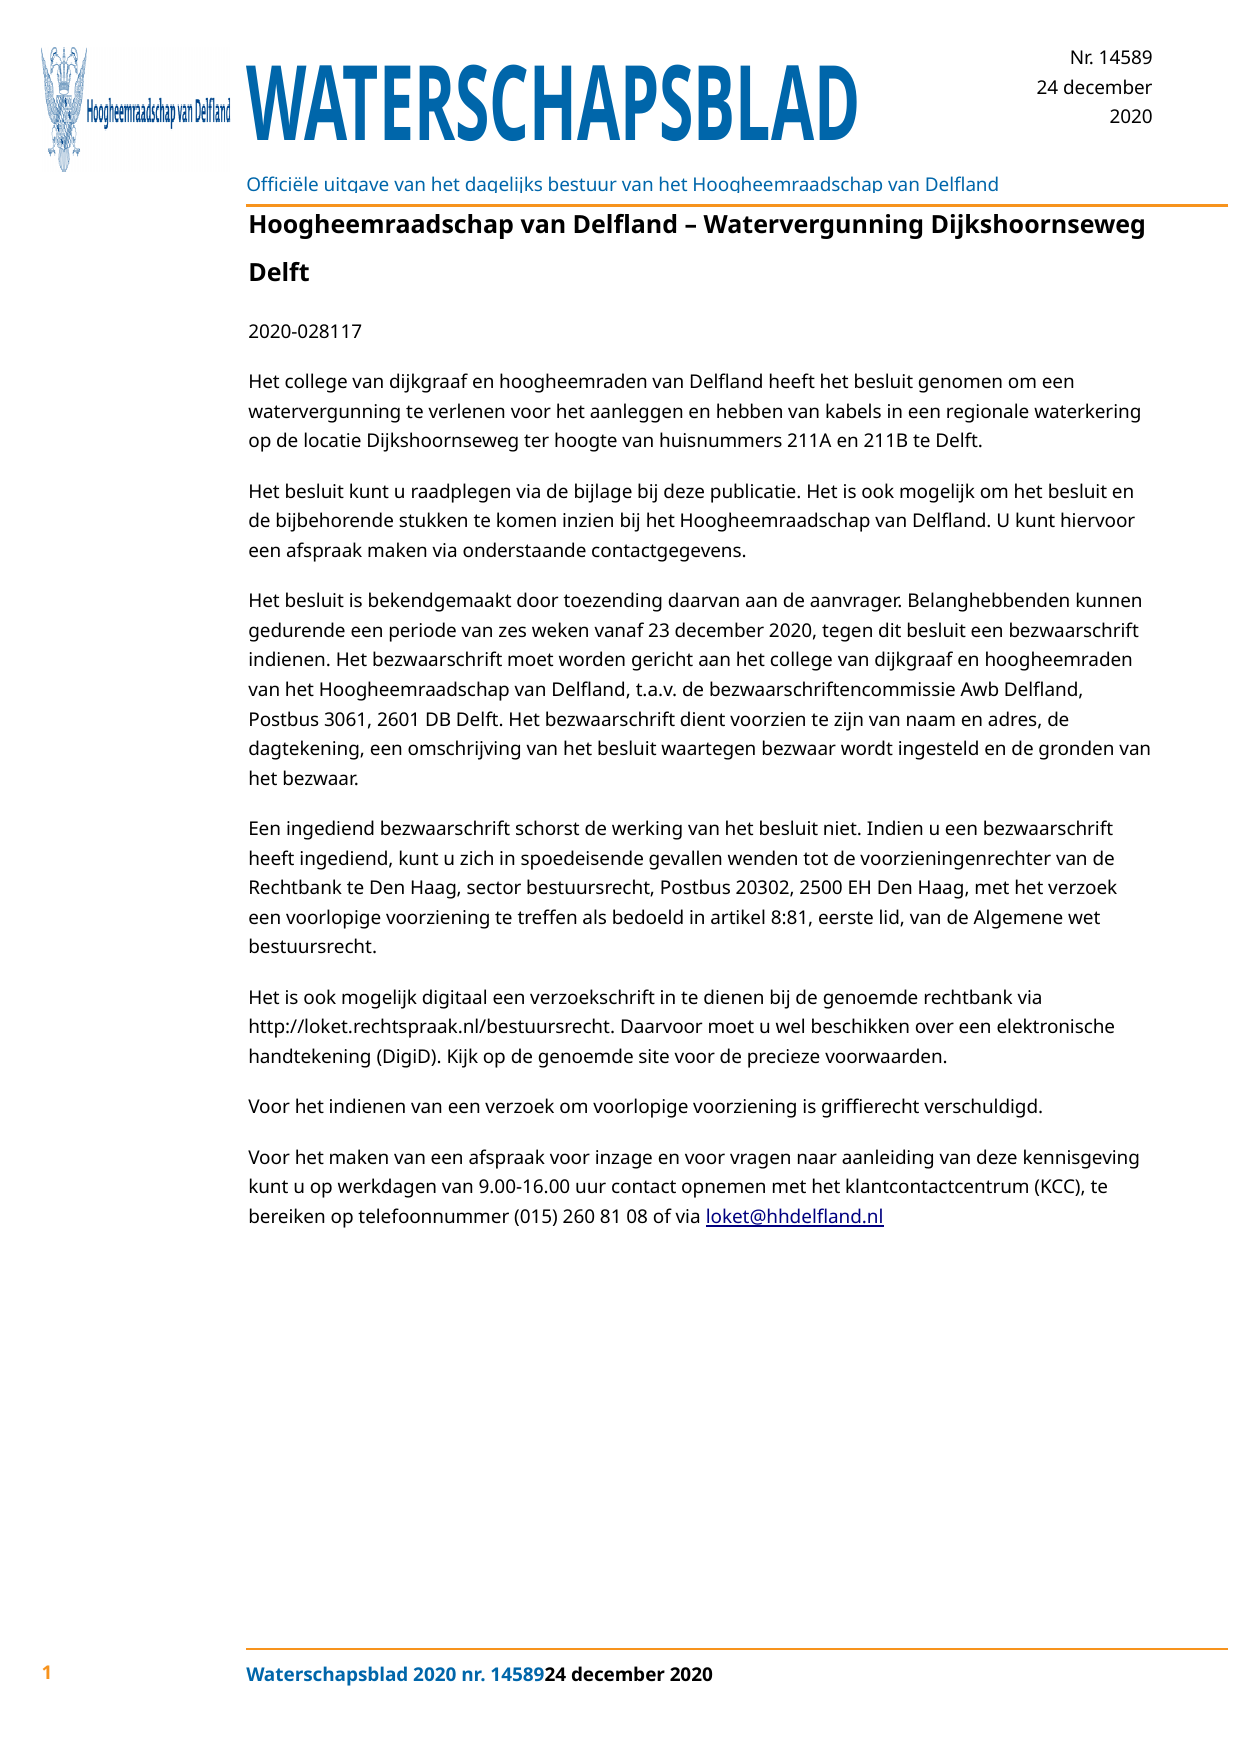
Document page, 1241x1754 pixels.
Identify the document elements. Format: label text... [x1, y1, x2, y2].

text Het besluit kunt u raadplegen via de bijlage bij deze publicatie. Het is ook mogelijk om het besluit en de bijbehorende stukken te komen inzien bij het Hoogheemraadschap van Delfland. U kunt hiervoor een afspraak maken via onderstaande contactgegevens. [248, 478, 1152, 563]
text Het besluit is bekendgemaakt door toezending daarvan aan de aanvrager. Belanghebbenden kunnen gedurende een periode van zes weken vanaf 23 december 2020, tegen dit besluit een bezwaarschrift indienen. Het bezwaarschrift moet worden gericht aan het college van dijkgraaf en hoogheemraden van het Hoogheemraadschap van Delfland, t.a.v. de bezwaarschriftencommissie Awb Delfland, Postbus 3061, 2601 DB Delft. Het bezwaarschrift dient voorzien te zijn van naam en adres, de dagtekening, een omschrijving van het besluit waartegen bezwaar wordt ingesteld en de gronden van het bezwaar. [248, 587, 1152, 791]
text Het college van dijkgraaf en hoogheemraden van Delfland heeft het besluit genomen om een watervergunning te verlenen voor het aanleggen en hebben van kabels in een regionale waterkering op de locatie Dijkshoornseweg ter hoogte van huisnummers 211A en 211B te Delft. [248, 368, 1152, 453]
text Het is ook mogelijk digitaal een verzoekschrift in te dienen bij de genoemde rechtbank via http://loket.rechtspraak.nl/bestuursrecht. Daarvoor moet u wel beschikken over een elektronische handtekening (DigiD). Kijk op de genoemde site voor de precieze voorwaarden. [248, 984, 1152, 1069]
picture [41, 47, 231, 172]
text Voor het indienen van een verzoek om voorlopige voorziening is griffierecht verschuldigd. [248, 1094, 1152, 1119]
text Voor het maken van een afspraak voor inzage en voor vragen naar aanleiding van deze kennisgeving kunt u op werkdagen van 9.00-16.00 uur contact opnemen met het klantcontactcentrum (KCC), te bereiken op telefoonnummer (015) 260 81 08 of via loket@hhdelfland.nl [248, 1144, 1152, 1229]
text 2020-028117 [248, 318, 1152, 344]
text Hoogheemraadschap van Delfland – Watervergunning Dijkshoornseweg Delft [248, 207, 1152, 288]
text Een ingediend bezwaarschrift schorst de werking van het besluit niet. Indien u een bezwaarschrift heeft ingediend, kunt u zich in spoedeisende gevallen wenden tot de voorzieningenrechter van de Rechtbank te Den Haag, sector bestuursrecht, Postbus 20302, 2500 EH Den Haag, met het verzoek een voorlopige voorziening te treffen als bedoeld in artikel 8:81, eerste lid, van de Algemene wet bestuursrecht. [248, 815, 1152, 959]
